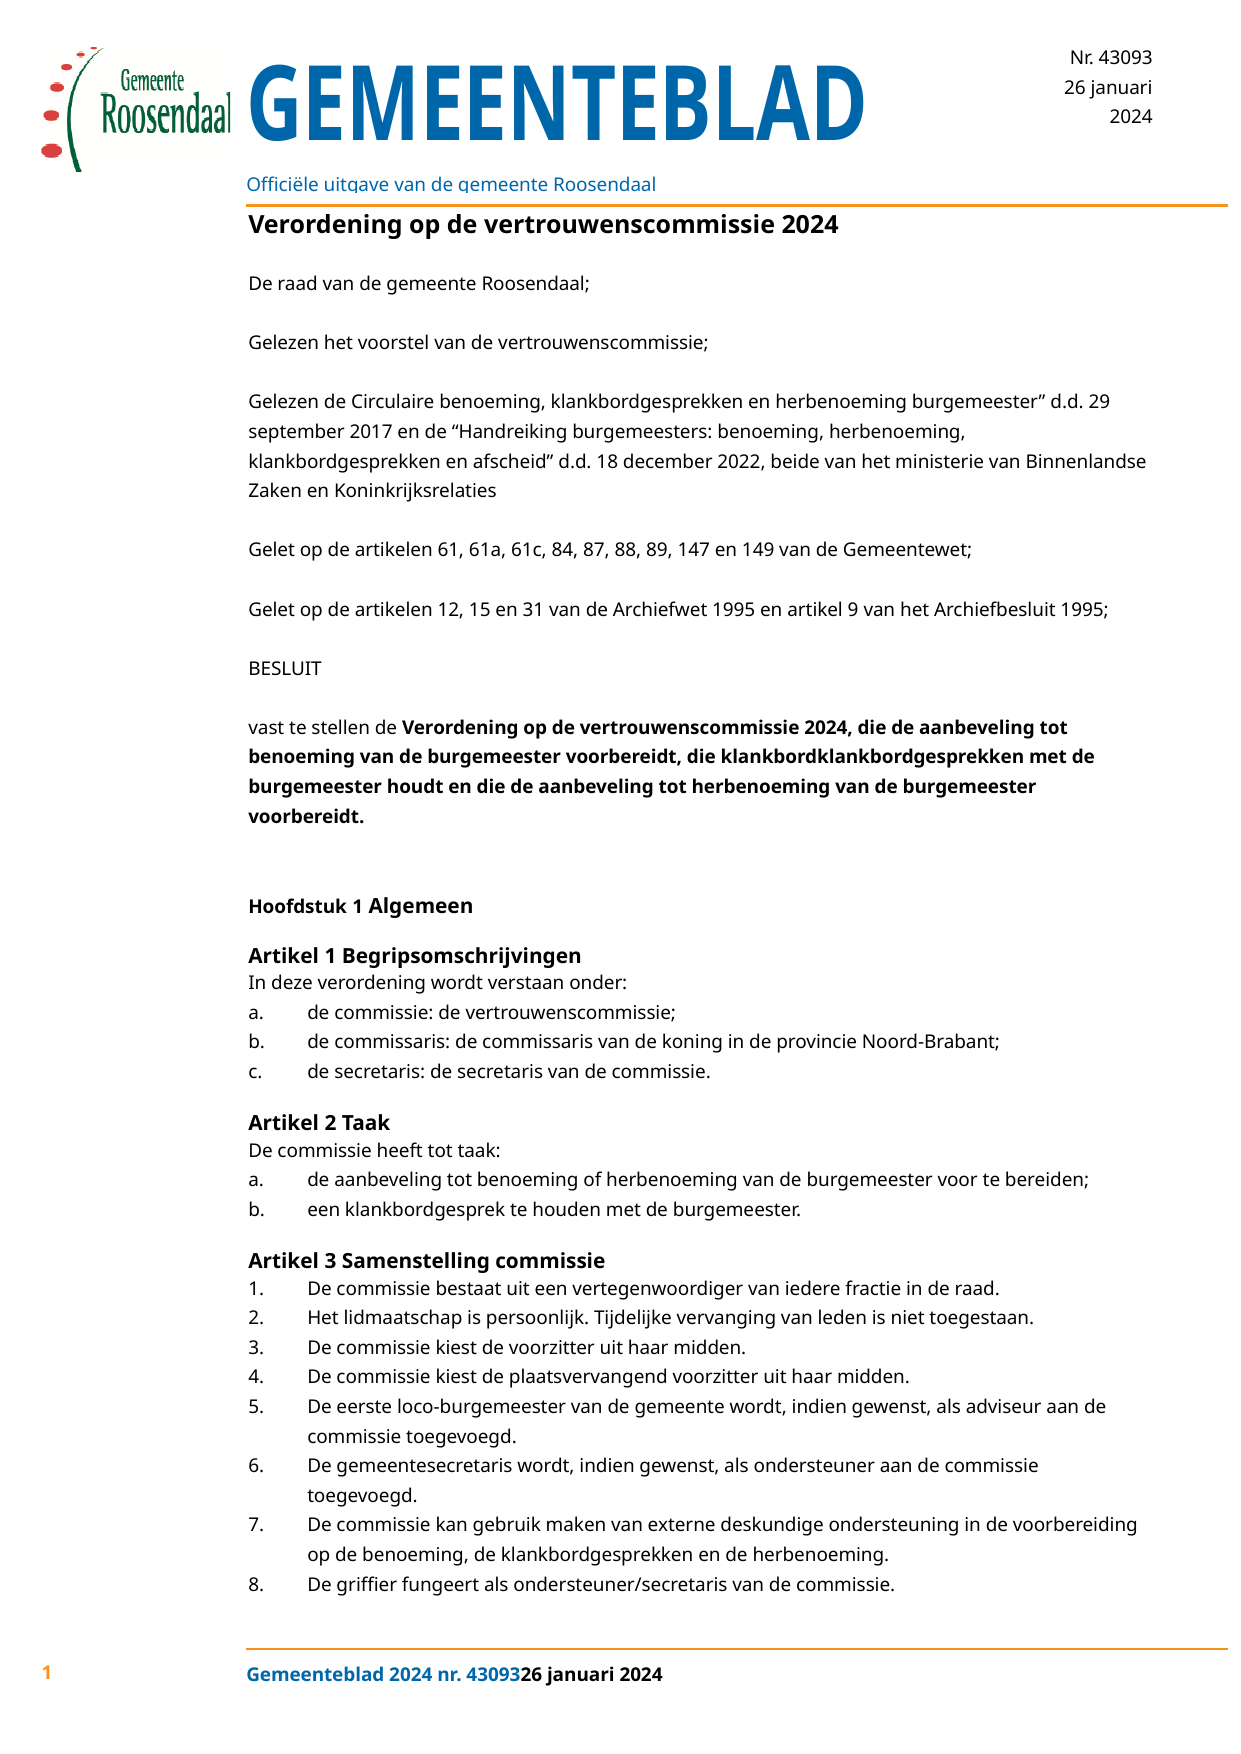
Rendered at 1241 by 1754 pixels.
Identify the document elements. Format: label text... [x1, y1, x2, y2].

text vast te stellen de Verordening op de vertrouwenscommissie 2024, die de aanbeveling tot benoeming van de burgemeester voorbereidt, die klankbordklankbordgesprekken met de burgemeester houdt en die de aanbeveling tot herbenoeming van de burgemeester voorbereidt. [248, 714, 1152, 828]
list De commissie kan gebruik maken van externe deskundige ondersteuning in de voorbereiding op de benoeming, de klankbordgesprekken en de herbenoeming. [248, 1512, 1152, 1567]
text De raad van de gemeente Roosendaal; [248, 270, 1152, 296]
text Hoofdstuk 1 Algemeen [248, 892, 1152, 920]
text De commissie heeft tot taak: [248, 1137, 1152, 1163]
list de commissie: de vertrouwenscommissie; [248, 999, 1152, 1024]
list De eerste loco-burgemeester van de gemeente wordt, indien gewenst, als adviseur aan de commissie toegevoegd. [248, 1393, 1152, 1448]
text Artikel 1 Begripsomschrijvingen [248, 941, 1152, 969]
list De griffier fungeert als ondersteuner/secretaris van de commissie. [248, 1571, 1152, 1596]
list Het lidmaatschap is persoonlijk. Tijdelijke vervanging van leden is niet toegestaan. [248, 1304, 1152, 1330]
text Gelet op de artikelen 12, 15 en 31 van de Archiefwet 1995 en artikel 9 van het Archiefbesluit 1995; [248, 596, 1152, 621]
text Verordening op de vertrouwenscommissie 2024 [248, 207, 1152, 241]
list De commissie kiest de voorzitter uit haar midden. [248, 1334, 1152, 1360]
text Gelet op de artikelen 61, 61a, 61c, 84, 87, 88, 89, 147 en 149 van de Gemeentewet; [248, 537, 1152, 562]
text Artikel 3 Samenstelling commissie [248, 1246, 1152, 1275]
list de aanbeveling tot benoeming of herbenoeming van de burgemeester voor te bereiden; [248, 1166, 1152, 1192]
list De gemeentesecretaris wordt, indien gewenst, als ondersteuner aan de commissie toegevoegd. [248, 1452, 1152, 1508]
text Gelezen het voorstel van de vertrouwenscommissie; [248, 329, 1152, 355]
text BESLUIT [248, 655, 1152, 681]
list De commissie bestaat uit een vertegenwoordiger van iedere fractie in de raad. [248, 1275, 1152, 1301]
picture [41, 47, 231, 172]
text In deze verordening wordt verstaan onder: [248, 969, 1152, 995]
list De commissie kiest de plaatsvervangend voorzitter uit haar midden. [248, 1364, 1152, 1389]
text Artikel 2 Taak [248, 1108, 1152, 1137]
list de secretaris: de secretaris van de commissie. [248, 1058, 1152, 1084]
text Gelezen de Circulaire benoeming, klankbordgesprekken en herbenoeming burgemeester” d.d. 29 september 2017 en de “Handreiking burgemeesters: benoeming, herbenoeming, klankbordgesprekken en afscheid” d.d. 18 december 2022, beide van het ministerie van Binnenlandse Zaken en Koninkrijksrelaties [248, 389, 1152, 503]
list de commissaris: de commissaris van de koning in de provincie Noord-Brabant; [248, 1028, 1152, 1054]
list een klankbordgesprek te houden met de burgemeester. [248, 1196, 1152, 1222]
